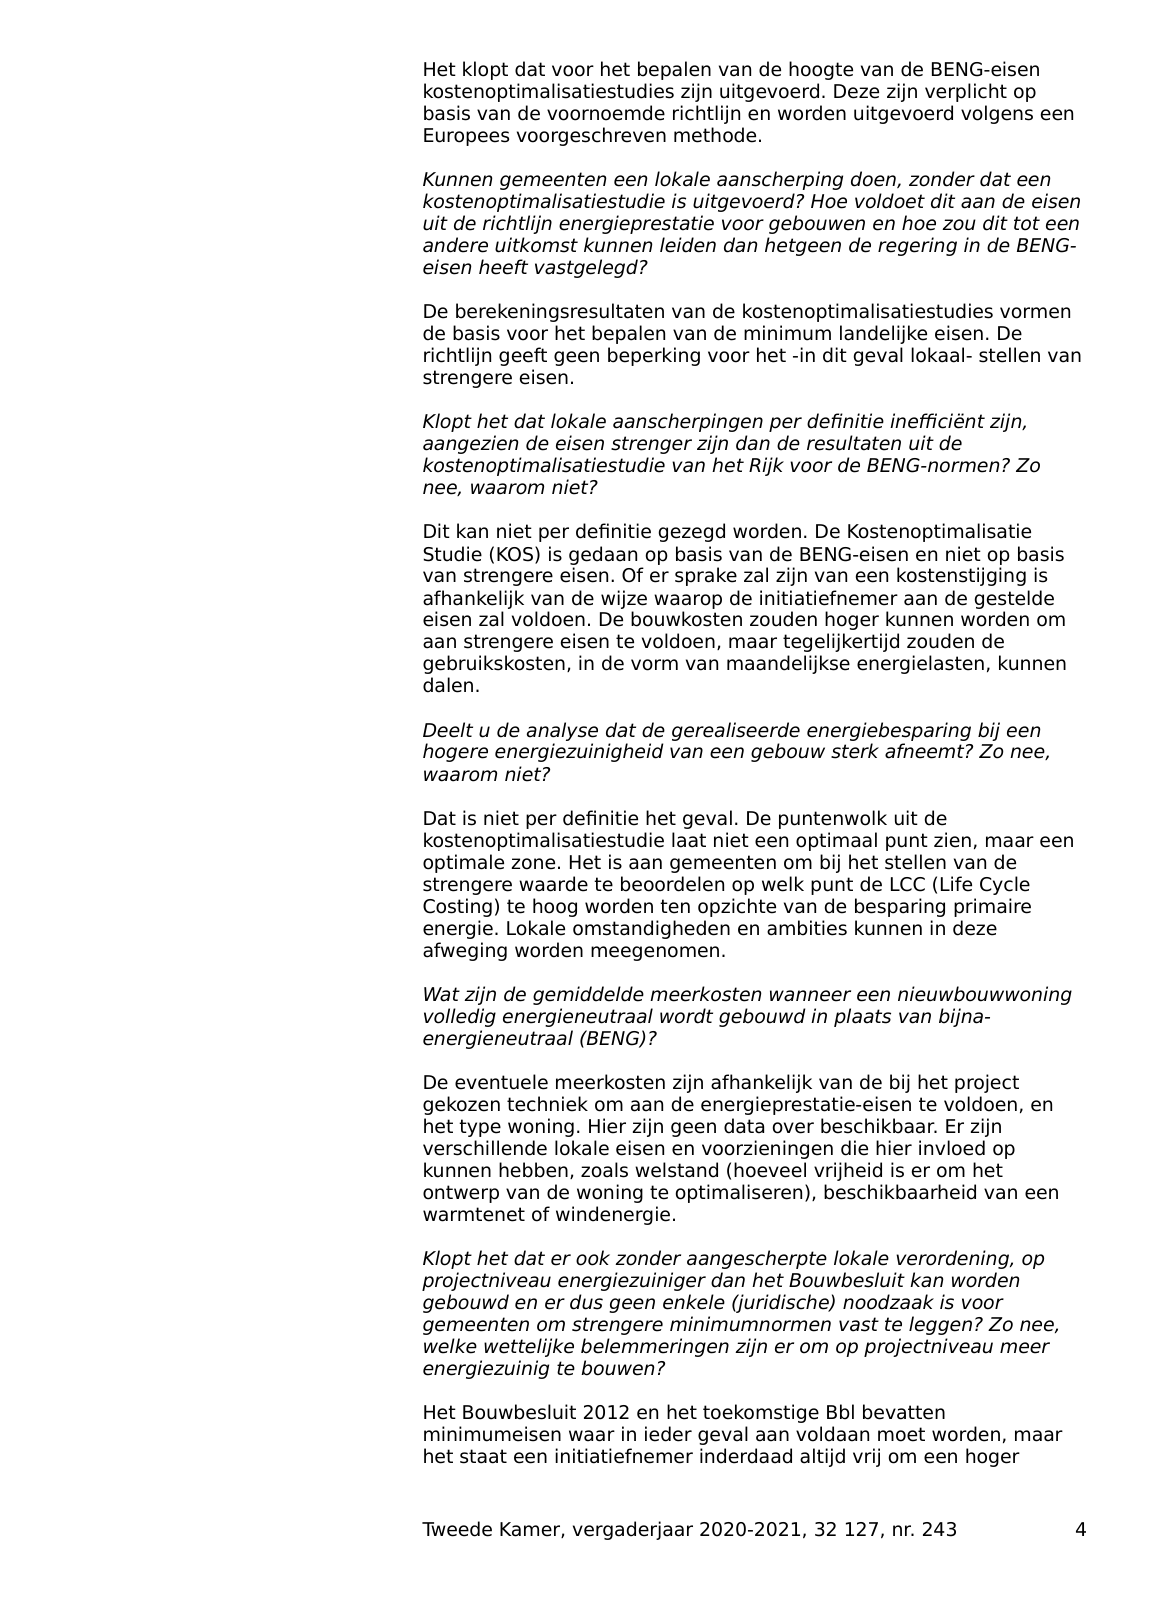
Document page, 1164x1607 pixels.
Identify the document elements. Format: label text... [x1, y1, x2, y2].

text Het Bouwbesluit 2012 en het toekomstige Bbl bevatten minimumeisen waar in ieder geval aan voldaan moet worden, maar het staat een initiatiefnemer inderdaad altijd vrij om een hoger [422, 1402, 1087, 1468]
text Deelt u de analyse dat de gerealiseerde energiebesparing bij een hogere energiezuinigheid van een gebouw sterk afneemt? Zo nee, waarom niet? [422, 719, 1087, 785]
text Het klopt dat voor het bepalen van de hoogte van de BENG-eisen kostenoptimalisatiestudies zijn uitgevoerd. Deze zijn verplicht op basis van de voornoemde richtlijn en worden uitgevoerd volgens een Europees voorgeschreven methode. [422, 59, 1087, 147]
text Wat zijn de gemiddelde meerkosten wanneer een nieuwbouwwoning volledig energieneutraal wordt gebouwd in plaats van bijna-energieneutraal (BENG)? [422, 984, 1087, 1049]
text De berekeningsresultaten van de kostenoptimalisatiestudies vormen de basis voor het bepalen van de minimum landelijke eisen. De richtlijn geeft geen beperking voor het -in dit geval lokaal- stellen van strengere eisen. [422, 301, 1087, 389]
text Dit kan niet per definitie gezegd worden. De Kostenoptimalisatie Studie (KOS) is gedaan op basis van de BENG-eisen en niet op basis van strengere eisen. Of er sprake zal zijn van een kostenstijging is afhankelijk van de wijze waarop de initiatiefnemer aan de gestelde eisen zal voldoen. De bouwkosten zouden hoger kunnen worden om aan strengere eisen te voldoen, maar tegelijkertijd zouden de gebruikskosten, in de vorm van maandelijkse energielasten, kunnen dalen. [422, 521, 1087, 697]
text Kunnen gemeenten een lokale aanscherping doen, zonder dat een kostenoptimalisatiestudie is uitgevoerd? Hoe voldoet dit aan de eisen uit de richtlijn energieprestatie voor gebouwen en hoe zou dit tot een andere uitkomst kunnen leiden dan hetgeen de regering in de BENG-eisen heeft vastgelegd? [422, 169, 1087, 279]
text Klopt het dat lokale aanscherpingen per definitie inefficiënt zijn, aangezien de eisen strenger zijn dan de resultaten uit de kostenoptimalisatiestudie van het Rijk voor de BENG-normen? Zo nee, waarom niet? [422, 411, 1087, 499]
text De eventuele meerkosten zijn afhankelijk van de bij het project gekozen techniek om aan de energieprestatie-eisen te voldoen, en het type woning. Hier zijn geen data over beschikbaar. Er zijn verschillende lokale eisen en voorzieningen die hier invloed op kunnen hebben, zoals welstand (hoeveel vrijheid is er om het ontwerp van de woning te optimaliseren), beschikbaarheid van een warmtenet of windenergie. [422, 1072, 1087, 1226]
text Klopt het dat er ook zonder aangescherpte lokale verordening, op projectniveau energiezuiniger dan het Bouwbesluit kan worden gebouwd en er dus geen enkele (juridische) noodzaak is voor gemeenten om strengere minimumnormen vast te leggen? Zo nee, welke wettelijke belemmeringen zijn er om op projectniveau meer energiezuinig te bouwen? [422, 1248, 1087, 1380]
text Dat is niet per definitie het geval. De puntenwolk uit de kostenoptimalisatiestudie laat niet een optimaal punt zien, maar een optimale zone. Het is aan gemeenten om bij het stellen van de strengere waarde te beoordelen op welk punt de LCC (Life Cycle Costing) te hoog worden ten opzichte van de besparing primaire energie. Lokale omstandigheden en ambities kunnen in deze afweging worden meegenomen. [422, 808, 1087, 961]
